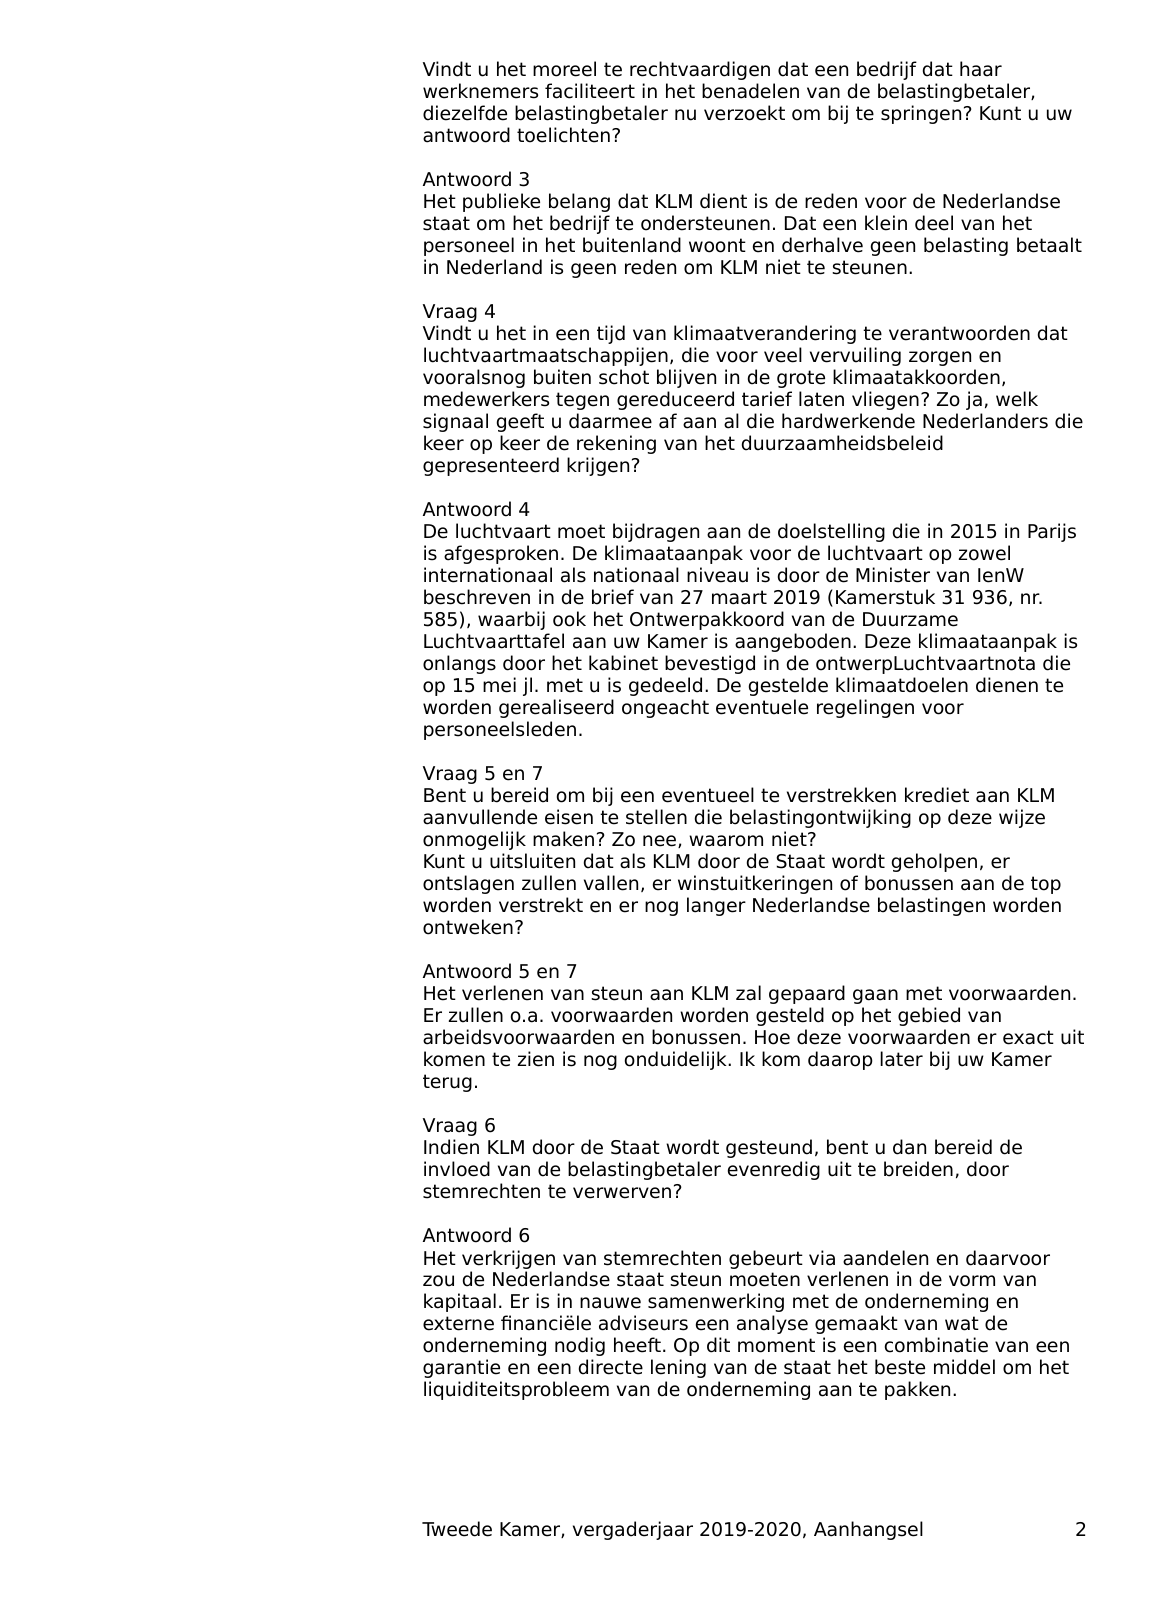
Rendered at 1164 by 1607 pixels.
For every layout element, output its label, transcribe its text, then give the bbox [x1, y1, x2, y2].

text Vraag 6 [422, 1115, 1087, 1137]
text Antwoord 4 [422, 499, 1087, 521]
text Antwoord 6 [422, 1225, 1087, 1247]
text Antwoord 5 en 7 [422, 961, 1087, 983]
text Het publieke belang dat KLM dient is de reden voor de Nederlandse staat om het bedrijf te ondersteunen. Dat een klein deel van het personeel in het buitenland woont en derhalve geen belasting betaalt in Nederland is geen reden om KLM niet te steunen. [422, 191, 1087, 279]
text Kunt u uitsluiten dat als KLM door de Staat wordt geholpen, er ontslagen zullen vallen, er winstuitkeringen of bonussen aan de top worden verstrekt en er nog langer Nederlandse belastingen worden ontweken? [422, 851, 1087, 939]
text Het verlenen van steun aan KLM zal gepaard gaan met voorwaarden. Er zullen o.a. voorwaarden worden gesteld op het gebied van arbeidsvoorwaarden en bonussen. Hoe deze voorwaarden er exact uit komen te zien is nog onduidelijk. Ik kom daarop later bij uw Kamer terug. [422, 983, 1087, 1093]
text Vindt u het in een tijd van klimaatverandering te verantwoorden dat luchtvaartmaatschappijen, die voor veel vervuiling zorgen en vooralsnog buiten schot blijven in de grote klimaatakkoorden, medewerkers tegen gereduceerd tarief laten vliegen? Zo ja, welk signaal geeft u daarmee af aan al die hardwerkende Nederlanders die keer op keer de rekening van het duurzaamheidsbeleid gepresenteerd krijgen? [422, 323, 1087, 477]
text De luchtvaart moet bijdragen aan de doelstelling die in 2015 in Parijs is afgesproken. De klimaataanpak voor de luchtvaart op zowel internationaal als nationaal niveau is door de Minister van IenW beschreven in de brief van 27 maart 2019 (Kamerstuk 31 936, nr. 585), waarbij ook het Ontwerpakkoord van de Duurzame Luchtvaarttafel aan uw Kamer is aangeboden. Deze klimaataanpak is onlangs door het kabinet bevestigd in de ontwerpLuchtvaartnota die op 15 mei jl. met u is gedeeld. De gestelde klimaatdoelen dienen te worden gerealiseerd ongeacht eventuele regelingen voor personeelsleden. [422, 521, 1087, 741]
text Vraag 4 [422, 301, 1087, 323]
text Indien KLM door de Staat wordt gesteund, bent u dan bereid de invloed van de belastingbetaler evenredig uit te breiden, door stemrechten te verwerven? [422, 1137, 1087, 1203]
text Het verkrijgen van stemrechten gebeurt via aandelen en daarvoor zou de Nederlandse staat steun moeten verlenen in de vorm van kapitaal. Er is in nauwe samenwerking met de onderneming en externe financiële adviseurs een analyse gemaakt van wat de onderneming nodig heeft. Op dit moment is een combinatie van een garantie en een directe lening van de staat het beste middel om het liquiditeitsprobleem van de onderneming aan te pakken. [422, 1247, 1087, 1401]
text Bent u bereid om bij een eventueel te verstrekken krediet aan KLM aanvullende eisen te stellen die belastingontwijking op deze wijze onmogelijk maken? Zo nee, waarom niet? [422, 785, 1087, 851]
text Vindt u het moreel te rechtvaardigen dat een bedrijf dat haar werknemers faciliteert in het benadelen van de belastingbetaler, diezelfde belastingbetaler nu verzoekt om bij te springen? Kunt u uw antwoord toelichten? [422, 59, 1087, 147]
text Vraag 5 en 7 [422, 763, 1087, 785]
text Antwoord 3 [422, 169, 1087, 191]
